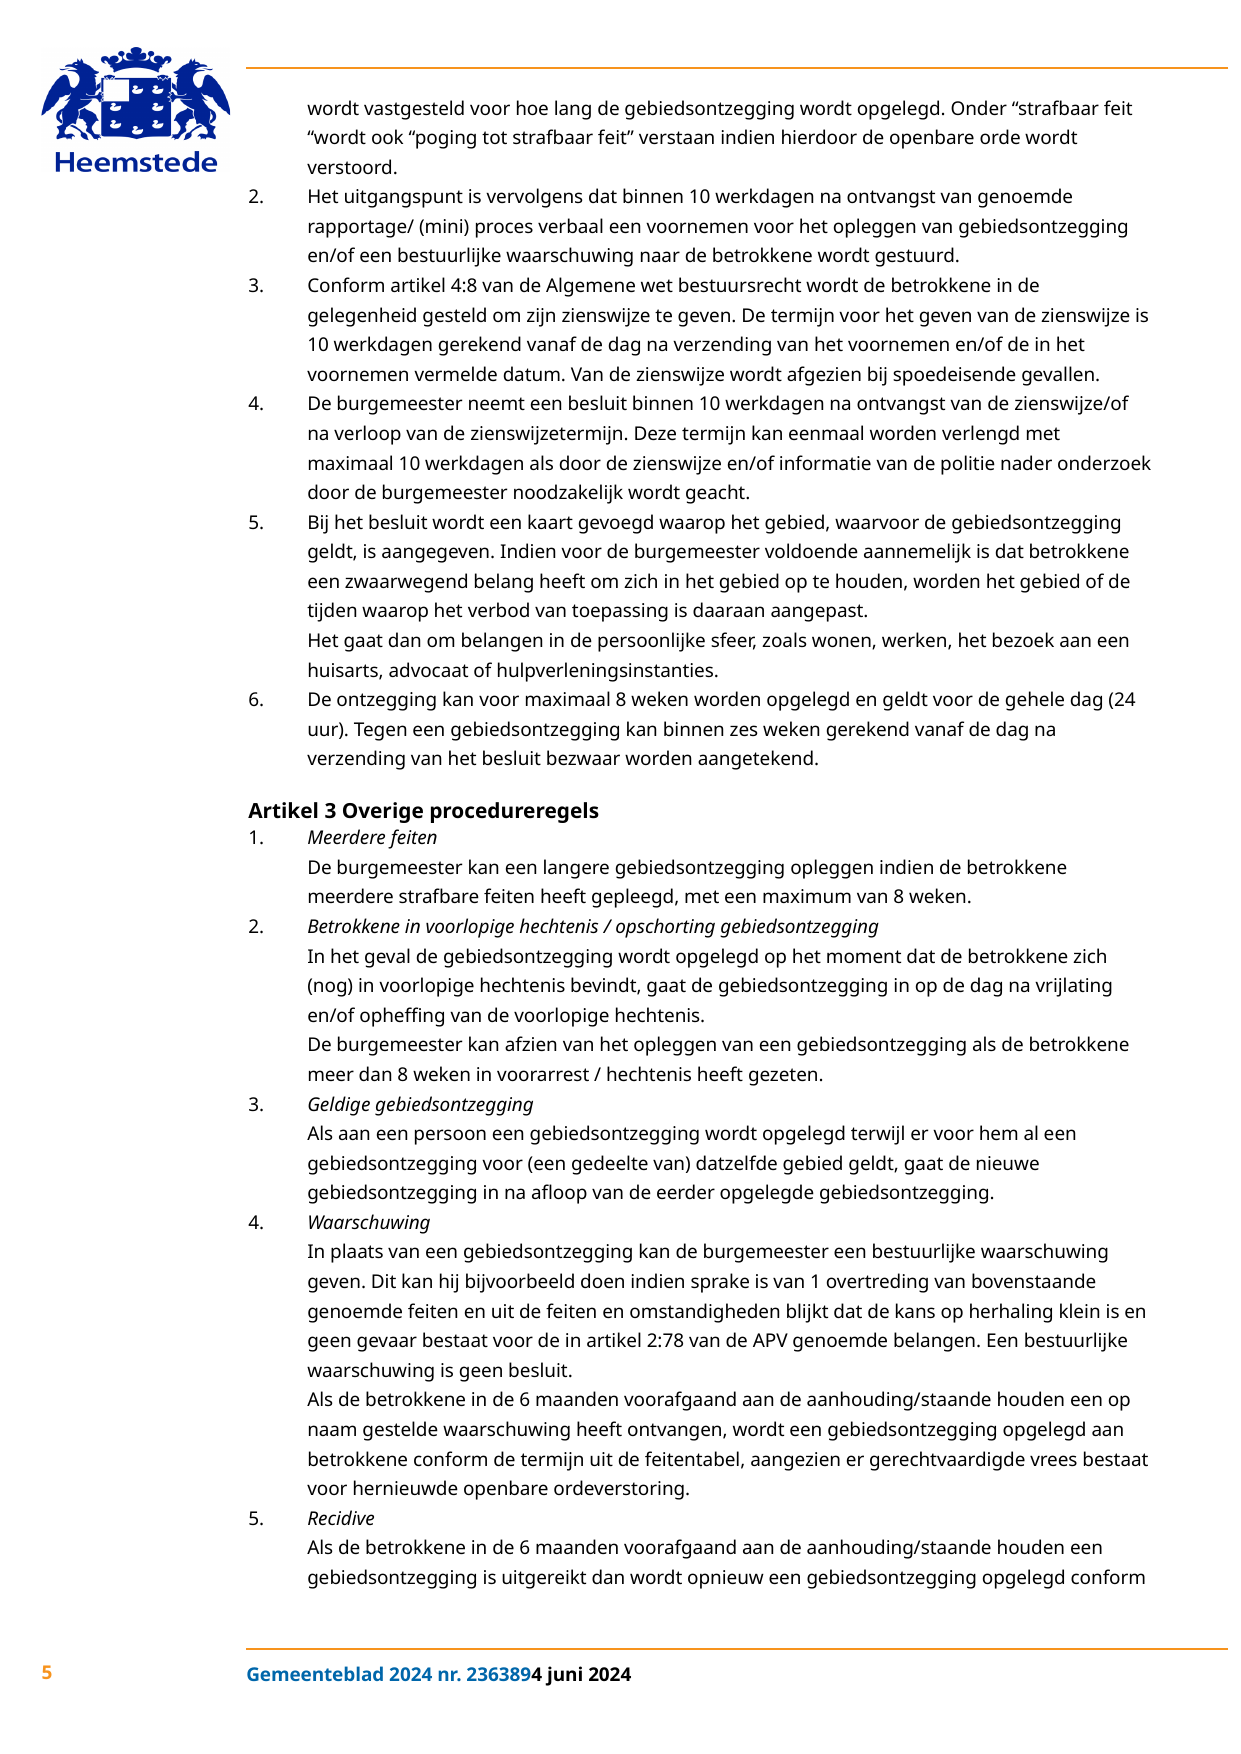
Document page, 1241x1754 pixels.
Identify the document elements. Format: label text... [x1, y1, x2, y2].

list In het geval de gebiedsontzegging wordt opgelegd op het moment dat de betrokkene zich (nog) in voorlopige hechtenis bevindt, gaat de gebiedsontzegging in op de dag na vrijlating en/of opheffing van de voorlopige hechtenis. [248, 943, 1152, 1028]
list Als de betrokkene in de 6 maanden voorafgaand aan de aanhouding/staande houden een gebiedsontzegging is uitgereikt dan wordt opnieuw een gebiedsontzegging opgelegd conform [248, 1534, 1152, 1590]
list De burgemeester kan afzien van het opleggen van een gebiedsontzegging als de betrokkene meer dan 8 weken in voorarrest / hechtenis heeft gezeten. [248, 1032, 1152, 1087]
list Geldige gebiedsontzegging [248, 1091, 1152, 1116]
picture [41, 47, 231, 172]
list Als de betrokkene in de 6 maanden voorafgaand aan de aanhouding/staande houden een op naam gestelde waarschuwing heeft ontvangen, wordt een gebiedsontzegging opgelegd aan betrokkene conform de termijn uit de feitentabel, aangezien er gerechtvaardigde vrees bestaat voor hernieuwde openbare ordeverstoring. [248, 1387, 1152, 1501]
list Het gaat dan om belangen in de persoonlijke sfeer, zoals wonen, werken, het bezoek aan een huisarts, advocaat of hulpverleningsinstanties. [248, 627, 1152, 683]
list De ontzegging kan voor maximaal 8 weken worden opgelegd en geldt voor de gehele dag (24 uur). Tegen een gebiedsontzegging kan binnen zes weken gerekend vanaf de dag na verzending van het besluit bezwaar worden aangetekend. [248, 686, 1152, 771]
list Waarschuwing [248, 1209, 1152, 1235]
list Bij het besluit wordt een kaart gevoegd waarop het gebied, waarvoor de gebiedsontzegging geldt, is aangegeven. Indien voor de burgemeester voldoende aannemelijk is dat betrokkene een zwaarwegend belang heeft om zich in het gebied op te houden, worden het gebied of de tijden waarop het verbod van toepassing is daaraan aangepast. [248, 509, 1152, 623]
list Het uitgangspunt is vervolgens dat binnen 10 werkdagen na ontvangst van genoemde rapportage/ (mini) proces verbaal een voornemen voor het opleggen van gebiedsontzegging en/of een bestuurlijke waarschuwing naar de betrokkene wordt gestuurd. [248, 183, 1152, 268]
list wordt vastgesteld voor hoe lang de gebiedsontzegging wordt opgelegd. Onder “strafbaar feit “wordt ook “poging tot strafbaar feit” verstaan indien hierdoor de openbare orde wordt verstoord. [248, 95, 1152, 180]
list De burgemeester kan een langere gebiedsontzegging opleggen indien de betrokkene meerdere strafbare feiten heeft gepleegd, met een maximum van 8 weken. [248, 854, 1152, 909]
list Betrokkene in voorlopige hechtenis / opschorting gebiedsontzegging [248, 913, 1152, 939]
list In plaats van een gebiedsontzegging kan de burgemeester een bestuurlijke waarschuwing geven. Dit kan hij bijvoorbeeld doen indien sprake is van 1 overtreding van bovenstaande genoemde feiten en uit de feiten en omstandigheden blijkt dat de kans op herhaling klein is en geen gevaar bestaat voor de in artikel 2:78 van de APV genoemde belangen. Een bestuurlijke waarschuwing is geen besluit. [248, 1239, 1152, 1383]
list De burgemeester neemt een besluit binnen 10 werkdagen na ontvangst van de zienswijze/of na verloop van de zienswijzetermijn. Deze termijn kan eenmaal worden verlengd met maximaal 10 werkdagen als door de zienswijze en/of informatie van de politie nader onderzoek door de burgemeester noodzakelijk wordt geacht. [248, 391, 1152, 505]
list Meerdere feiten [248, 824, 1152, 850]
list Recidive [248, 1505, 1152, 1531]
list Als aan een persoon een gebiedsontzegging wordt opgelegd terwijl er voor hem al een gebiedsontzegging voor (een gedeelte van) datzelfde gebied geldt, gaat de nieuwe gebiedsontzegging in na afloop van de eerder opgelegde gebiedsontzegging. [248, 1120, 1152, 1205]
text Artikel 3 Overige procedureregels [248, 796, 1152, 824]
list Conform artikel 4:8 van de Algemene wet bestuursrecht wordt de betrokkene in de gelegenheid gesteld om zijn zienswijze te geven. De termijn voor het geven van de zienswijze is 10 werkdagen gerekend vanaf de dag na verzending van het voornemen en/of de in het voornemen vermelde datum. Van de zienswijze wordt afgezien bij spoedeisende gevallen. [248, 272, 1152, 387]
